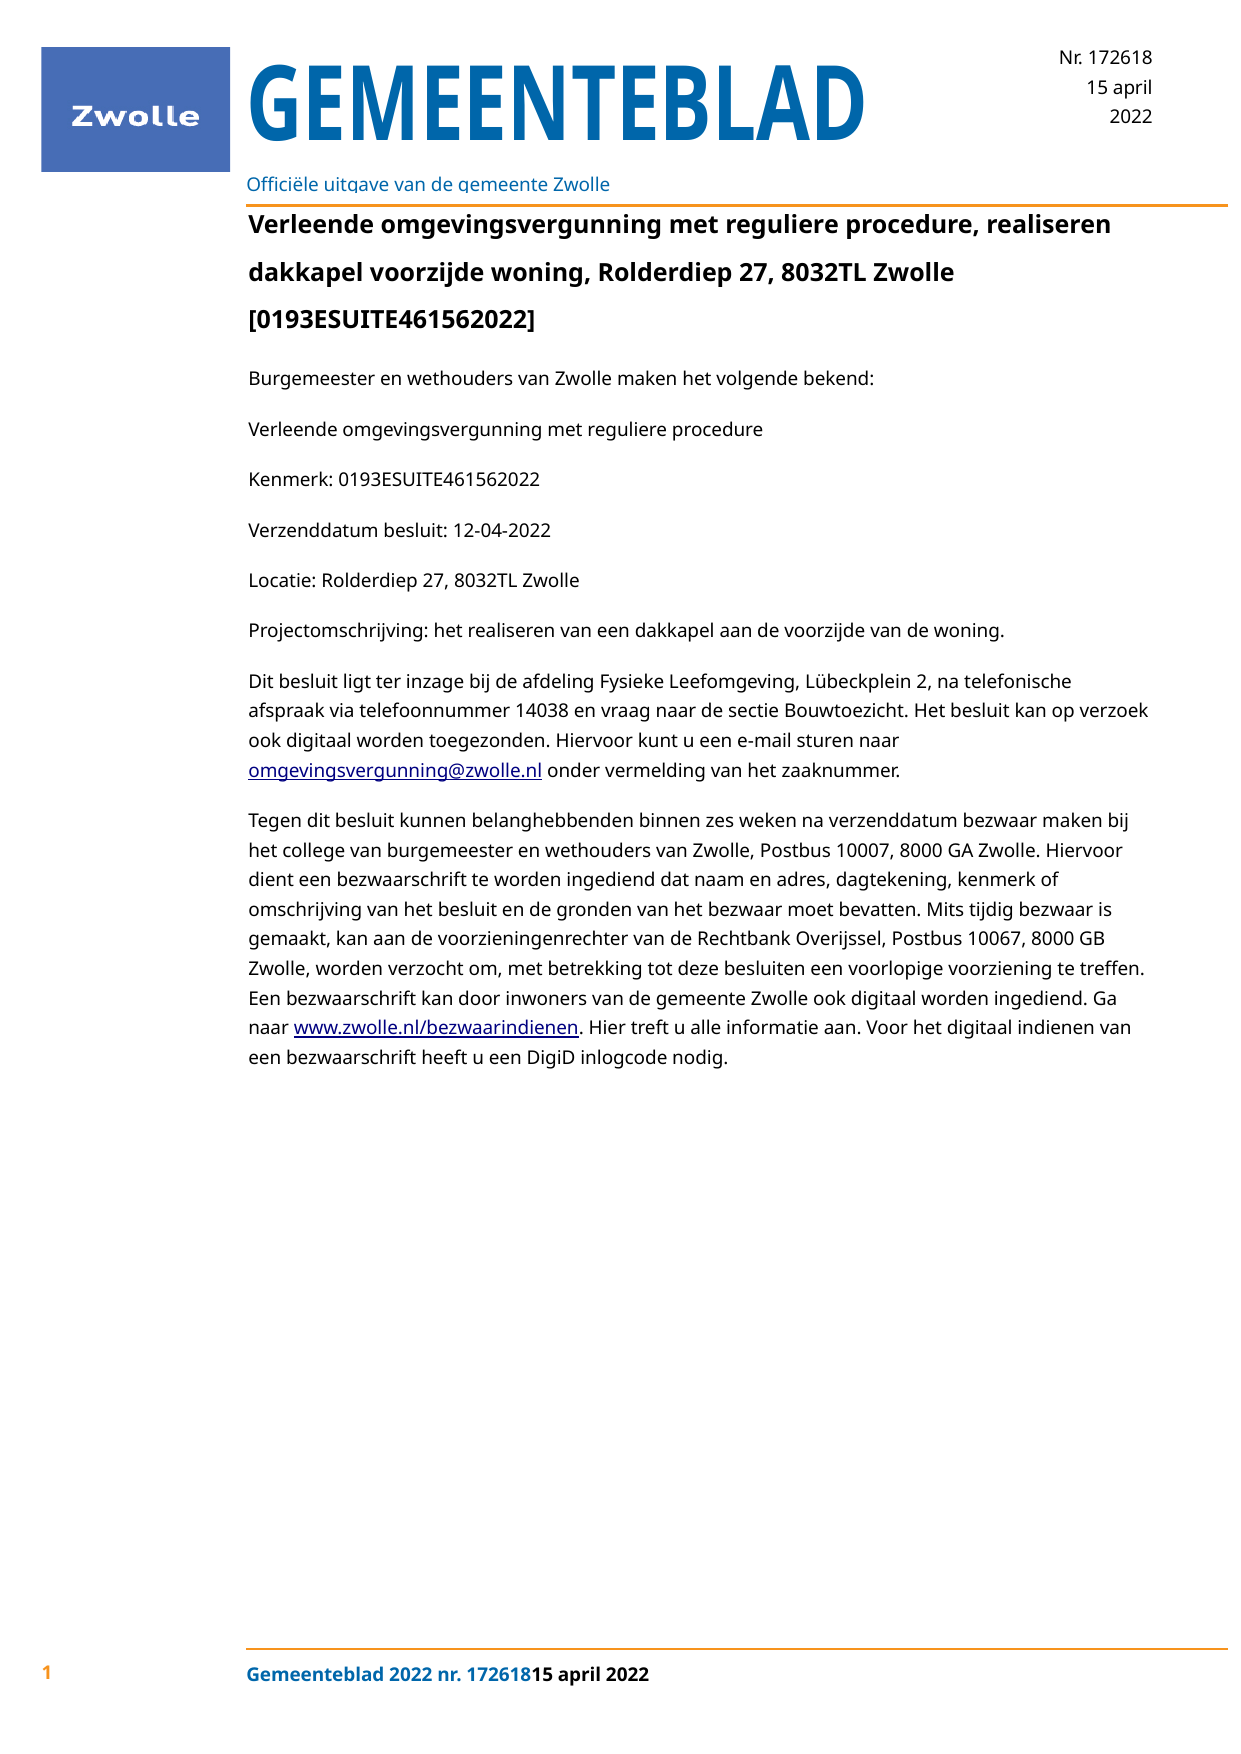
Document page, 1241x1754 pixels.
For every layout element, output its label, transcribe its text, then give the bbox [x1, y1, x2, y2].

text Projectomschrijving: het realiseren van een dakkapel aan de voorzijde van de woning. [248, 618, 1152, 643]
text Verleende omgevingsvergunning met reguliere procedure [248, 416, 1152, 442]
text Kenmerk: 0193ESUITE461562022 [248, 466, 1152, 492]
text Dit besluit ligt ter inzage bij de afdeling Fysieke Leefomgeving, Lübeckplein 2, na telefonische afspraak via telefoonnummer 14038 en vraag naar de sectie Bouwtoezicht. Het besluit kan op verzoek ook digitaal worden toegezonden. Hiervoor kunt u een e-mail sturen naar omgevingsvergunning@zwolle.nl onder vermelding van het zaaknummer. [248, 668, 1152, 782]
text Burgemeester en wethouders van Zwolle maken het volgende bekend: [248, 366, 1152, 391]
text Verleende omgevingsvergunning met reguliere procedure, realiseren dakkapel voorzijde woning, Rolderdiep 27, 8032TL Zwolle [0193ESUITE461562022] [248, 207, 1152, 336]
text Locatie: Rolderdiep 27, 8032TL Zwolle [248, 567, 1152, 593]
text Tegen dit besluit kunnen belanghebbenden binnen zes weken na verzenddatum bezwaar maken bij het college van burgemeester en wethouders van Zwolle, Postbus 10007, 8000 GA Zwolle. Hiervoor dient een bezwaarschrift te worden ingediend dat naam en adres, dagtekening, kenmerk of omschrijving van het besluit en de gronden van het bezwaar moet bevatten. Mits tijdig bezwaar is gemaakt, kan aan de voorzieningenrechter van de Rechtbank Overijssel, Postbus 10067, 8000 GB Zwolle, worden verzocht om, met betrekking tot deze besluiten een voorlopige voorziening te treffen. Een bezwaarschrift kan door inwoners van de gemeente Zwolle ook digitaal worden ingediend. Ga naar www.zwolle.nl/bezwaarindienen. Hier treft u alle informatie aan. Voor het digitaal indienen van een bezwaarschrift heeft u een DigiD inlogcode nodig. [248, 807, 1152, 1069]
text Verzenddatum besluit: 12-04-2022 [248, 517, 1152, 542]
picture [41, 47, 231, 172]
